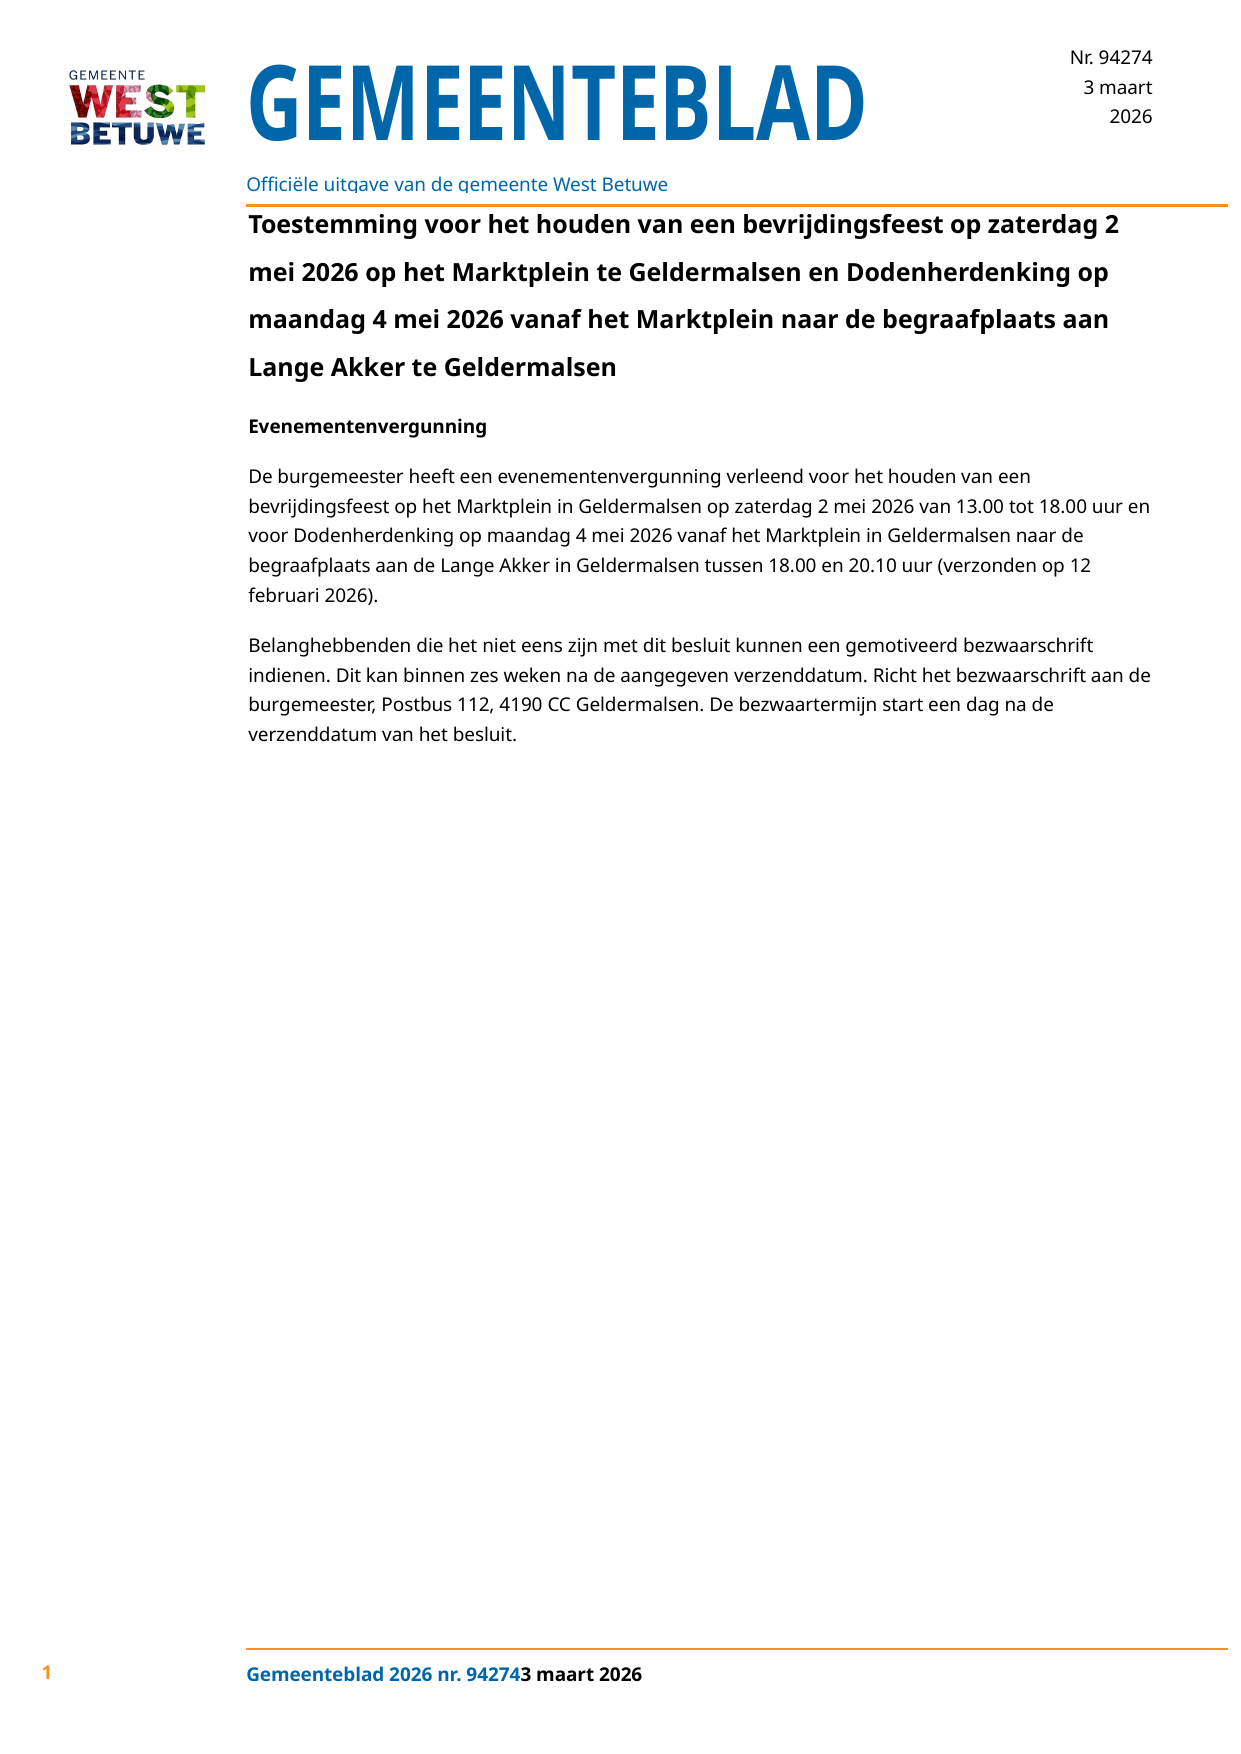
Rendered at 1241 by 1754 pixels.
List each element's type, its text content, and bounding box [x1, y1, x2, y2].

text Evenementenvergunning [248, 413, 1152, 439]
text Belanghebbenden die het niet eens zijn met dit besluit kunnen een gemotiveerd bezwaarschrift indienen. Dit kan binnen zes weken na de aangegeven verzenddatum. Richt het bezwaarschrift aan de burgemeester, Postbus 112, 4190 CC Geldermalsen. De bezwaartermijn start een dag na de verzenddatum van het besluit. [248, 632, 1152, 747]
picture [41, 47, 231, 172]
text De burgemeester heeft een evenementenvergunning verleend voor het houden van een bevrijdingsfeest op het Marktplein in Geldermalsen op zaterdag 2 mei 2026 van 13.00 tot 18.00 uur en voor Dodenherdenking op maandag 4 mei 2026 vanaf het Marktplein in Geldermalsen naar de begraafplaats aan de Lange Akker in Geldermalsen tussen 18.00 en 20.10 uur (verzonden op 12 februari 2026). [248, 463, 1152, 608]
text Toestemming voor het houden van een bevrijdingsfeest op zaterdag 2 mei 2026 op het Marktplein te Geldermalsen en Dodenherdenking op maandag 4 mei 2026 vanaf het Marktplein naar de begraafplaats aan Lange Akker te Geldermalsen [248, 207, 1152, 384]
